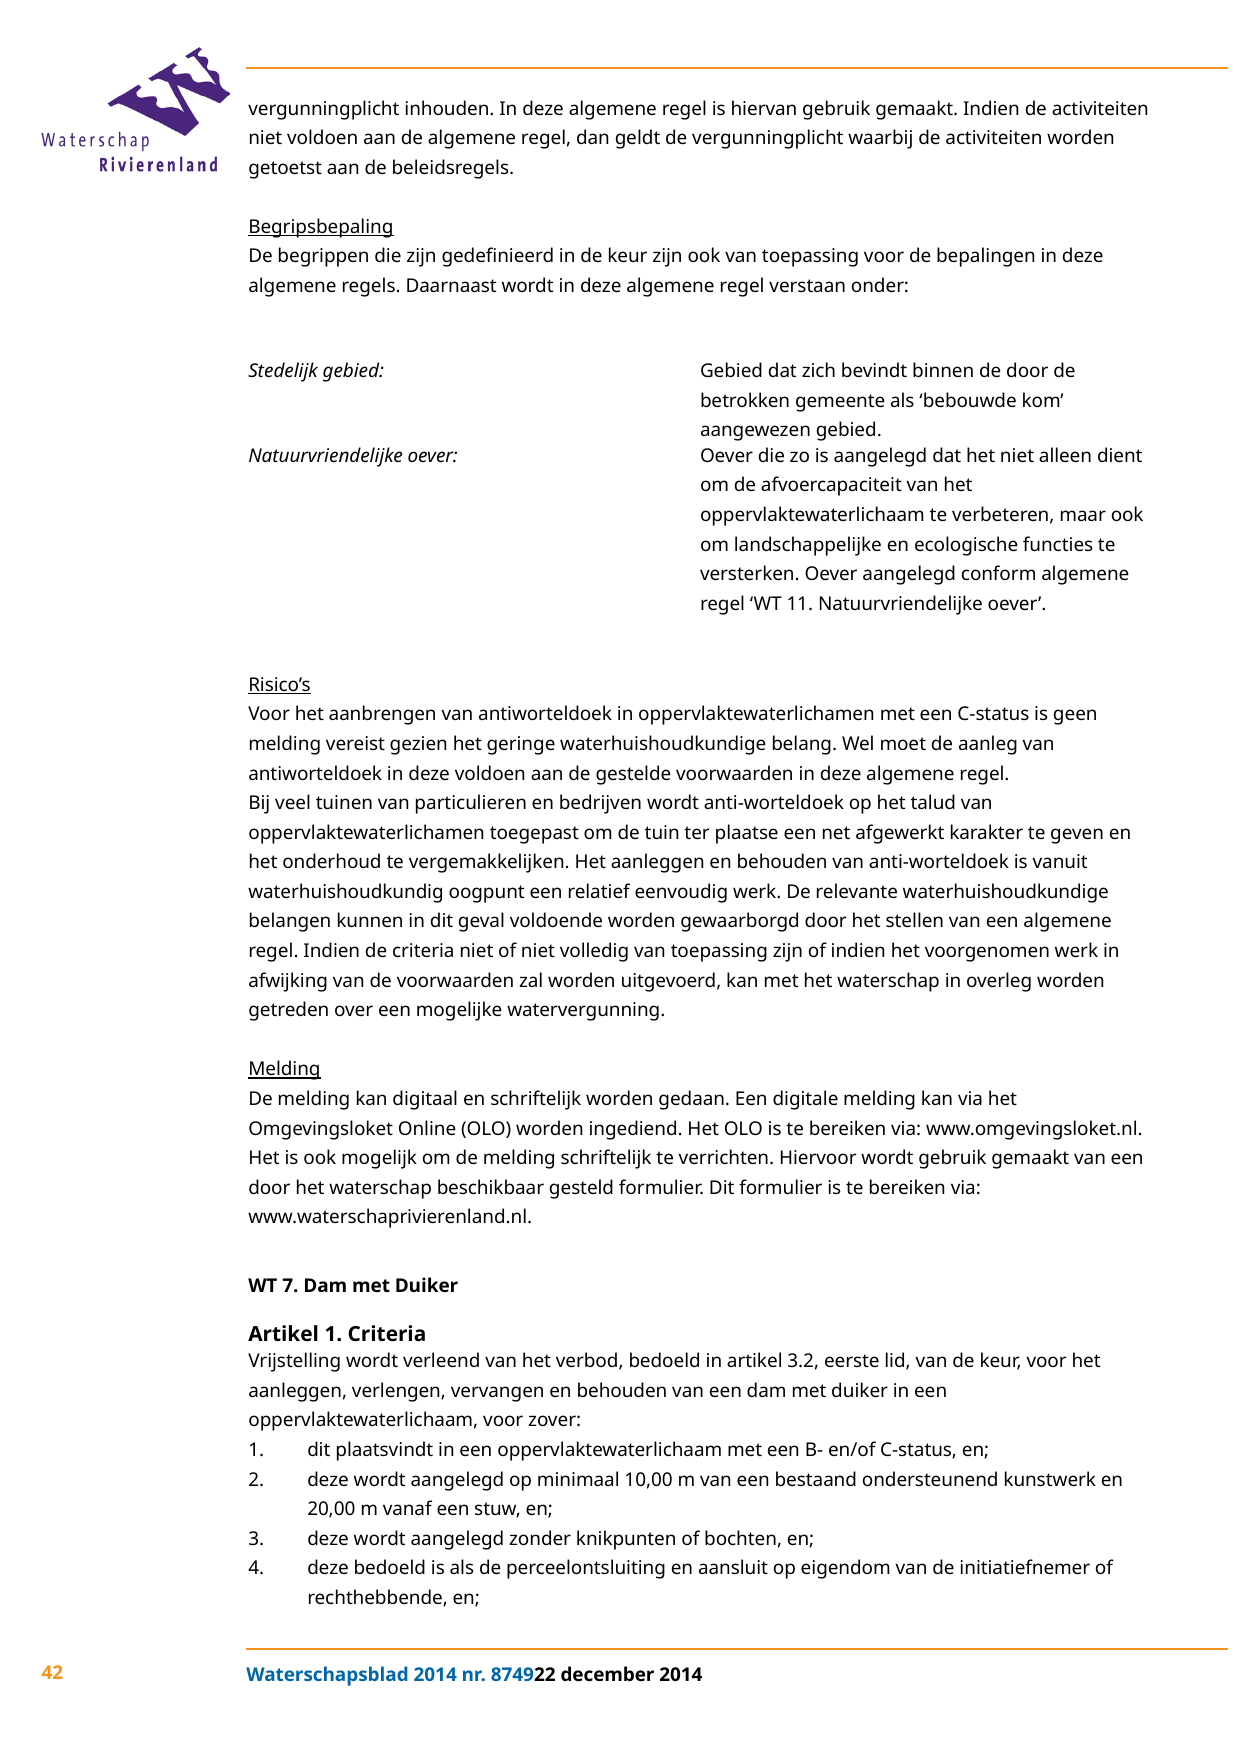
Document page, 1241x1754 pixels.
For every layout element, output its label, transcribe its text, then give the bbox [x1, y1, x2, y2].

text Vrijstelling wordt verleend van het verbod, bedoeld in artikel 3.2, eerste lid, van de keur, voor het aanleggen, verlengen, vervangen en behouden van een dam met duiker in een oppervlaktewaterlichaam, voor zover: [248, 1347, 1152, 1432]
list deze wordt aangelegd zonder knikpunten of bochten, en; [248, 1525, 1152, 1551]
text Voor het aanbrengen van antiworteldoek in oppervlaktewaterlichamen met een C-status is geen melding vereist gezien het geringe waterhuishoudkundige belang. Wel moet de aanleg van antiworteldoek in deze voldoen aan de gestelde voorwaarden in deze algemene regel. [248, 701, 1152, 786]
text vergunningplicht inhouden. In deze algemene regel is hiervan gebruik gemaakt. Indien de activiteiten niet voldoen aan de algemene regel, dan geldt de vergunningplicht waarbij de activiteiten worden getoetst aan de beleidsregels. [248, 95, 1152, 180]
list deze bedoeld is als de perceelontsluiting en aansluit op eigendom van de initiatiefnemer of rechthebbende, en; [248, 1554, 1152, 1610]
table_cell Natuurvriendelijke oever: [248, 442, 700, 616]
table_header Gebied dat zich bevindt binnen de door de betrokken gemeente als ‘bebouwde kom’ aangewezen gebied. [700, 357, 1152, 442]
text Risico’s [248, 671, 1152, 697]
list deze wordt aangelegd op minimaal 10,00 m van een bestaand ondersteunend kunstwerk en 20,00 m vanaf een stuw, en; [248, 1466, 1152, 1521]
table_cell Oever die zo is aangelegd dat het niet alleen dient om de afvoercapaciteit van het oppervlaktewaterlichaam te verbeteren, maar ook om landschappelijke en ecologische functies te versterken. Oever aangelegd conform algemene regel ‘WT 11. Natuurvriendelijke oever’. [700, 442, 1152, 616]
text WT 7. Dam met Duiker [248, 1272, 1152, 1298]
text De melding kan digitaal en schriftelijk worden gedaan. Een digitale melding kan via het Omgevingsloket Online (OLO) worden ingediend. Het OLO is te bereiken via: www.omgevingsloket.nl. Het is ook mogelijk om de melding schriftelijk te verrichten. Hiervoor wordt gebruik gemaakt van een door het waterschap beschikbaar gesteld formulier. Dit formulier is te bereiken via: www.waterschaprivierenland.nl. [248, 1085, 1152, 1229]
text Begripsbepaling [248, 213, 1152, 239]
text Artikel 1. Criteria [248, 1319, 1152, 1347]
text Bij veel tuinen van particulieren en bedrijven wordt anti-worteldoek op het talud van oppervlaktewaterlichamen toegepast om de tuin ter plaatse een net afgewerkt karakter te geven en het onderhoud te vergemakkelijken. Het aanleggen en behouden van anti-worteldoek is vanuit waterhuishoudkundig oogpunt een relatief eenvoudig werk. De relevante waterhuishoudkundige belangen kunnen in dit geval voldoende worden gewaarborgd door het stellen van een algemene regel. Indien de criteria niet of niet volledig van toepassing zijn of indien het voorgenomen werk in afwijking van de voorwaarden zal worden uitgevoerd, kan met het waterschap in overleg worden getreden over een mogelijke watervergunning. [248, 789, 1152, 1022]
table_header Stedelijk gebied: [248, 357, 700, 442]
text De begrippen die zijn gedefinieerd in de keur zijn ook van toepassing voor de bepalingen in deze algemene regels. Daarnaast wordt in deze algemene regel verstaan onder: [248, 243, 1152, 298]
picture [41, 47, 231, 172]
list dit plaatsvindt in een oppervlaktewaterlichaam met een B- en/of C-status, en; [248, 1436, 1152, 1462]
text Melding [248, 1056, 1152, 1081]
